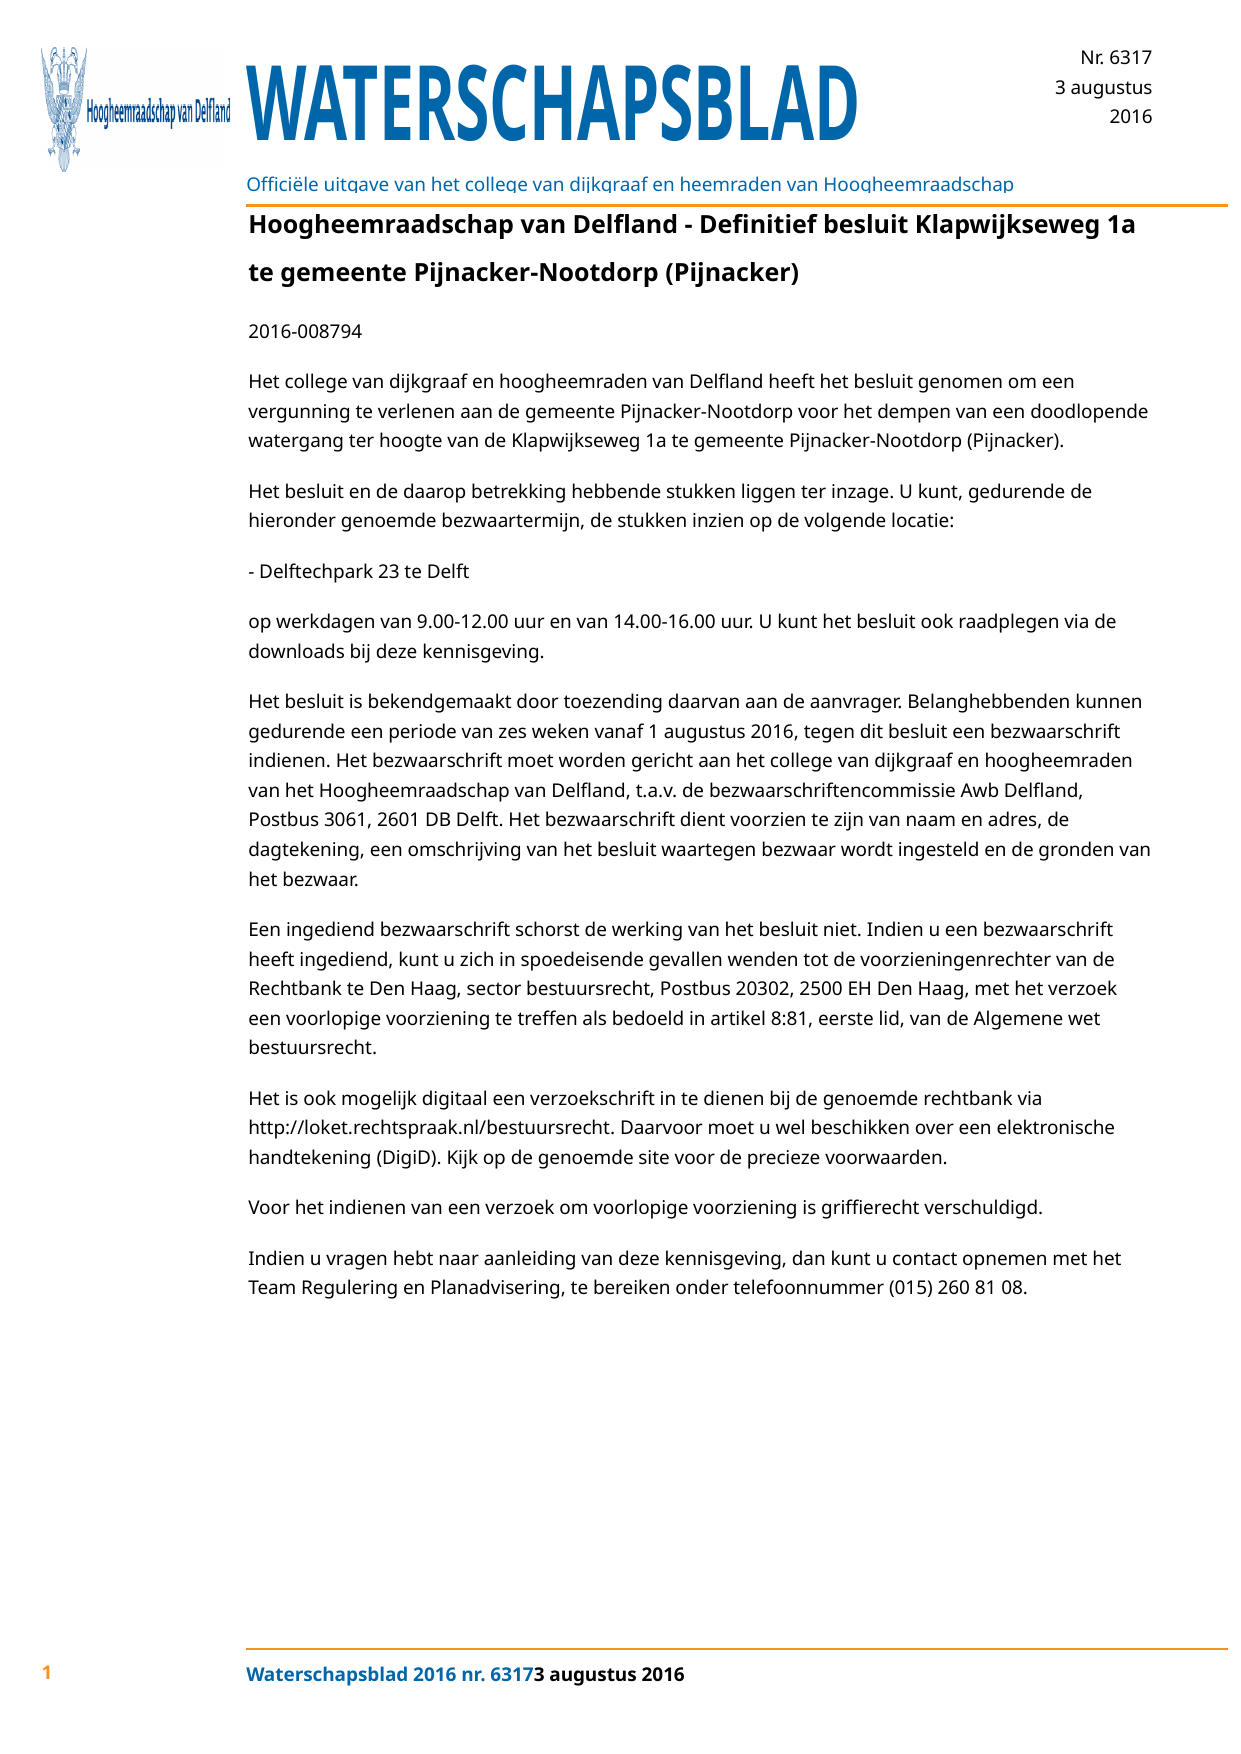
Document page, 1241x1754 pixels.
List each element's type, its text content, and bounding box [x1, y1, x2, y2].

picture [41, 47, 231, 172]
text Het besluit en de daarop betrekking hebbende stukken liggen ter inzage. U kunt, gedurende de hieronder genoemde bezwaartermijn, de stukken inzien op de volgende locatie: [248, 478, 1152, 533]
text 2016-008794 [248, 318, 1152, 344]
text Het besluit is bekendgemaakt door toezending daarvan aan de aanvrager. Belanghebbenden kunnen gedurende een periode van zes weken vanaf 1 augustus 2016, tegen dit besluit een bezwaarschrift indienen. Het bezwaarschrift moet worden gericht aan het college van dijkgraaf en hoogheemraden van het Hoogheemraadschap van Delfland, t.a.v. de bezwaarschriftencommissie Awb Delfland, Postbus 3061, 2601 DB Delft. Het bezwaarschrift dient voorzien te zijn van naam en adres, de dagtekening, een omschrijving van het besluit waartegen bezwaar wordt ingesteld en de gronden van het bezwaar. [248, 688, 1152, 892]
text Hoogheemraadschap van Delfland - Definitief besluit Klapwijkseweg 1a te gemeente Pijnacker-Nootdorp (Pijnacker) [248, 207, 1152, 288]
text op werkdagen van 9.00-12.00 uur en van 14.00-16.00 uur. U kunt het besluit ook raadplegen via de downloads bij deze kennisgeving. [248, 608, 1152, 664]
text Voor het indienen van een verzoek om voorlopige voorziening is griffierecht verschuldigd. [248, 1194, 1152, 1220]
text Het college van dijkgraaf en hoogheemraden van Delfland heeft het besluit genomen om een vergunning te verlenen aan de gemeente Pijnacker-Nootdorp voor het dempen van een doodlopende watergang ter hoogte van de Klapwijkseweg 1a te gemeente Pijnacker-Nootdorp (Pijnacker). [248, 368, 1152, 453]
text Indien u vragen hebt naar aanleiding van deze kennisgeving, dan kunt u contact opnemen met het Team Regulering en Planadvisering, te bereiken onder telefoonnummer (015) 260 81 08. [248, 1245, 1152, 1300]
text Het is ook mogelijk digitaal een verzoekschrift in te dienen bij de genoemde rechtbank via http://loket.rechtspraak.nl/bestuursrecht. Daarvoor moet u wel beschikken over een elektronische handtekening (DigiD). Kijk op de genoemde site voor de precieze voorwaarden. [248, 1085, 1152, 1170]
text - Delftechpark 23 te Delft [248, 558, 1152, 584]
text Een ingediend bezwaarschrift schorst de werking van het besluit niet. Indien u een bezwaarschrift heeft ingediend, kunt u zich in spoedeisende gevallen wenden tot de voorzieningenrechter van de Rechtbank te Den Haag, sector bestuursrecht, Postbus 20302, 2500 EH Den Haag, met het verzoek een voorlopige voorziening te treffen als bedoeld in artikel 8:81, eerste lid, van de Algemene wet bestuursrecht. [248, 916, 1152, 1060]
